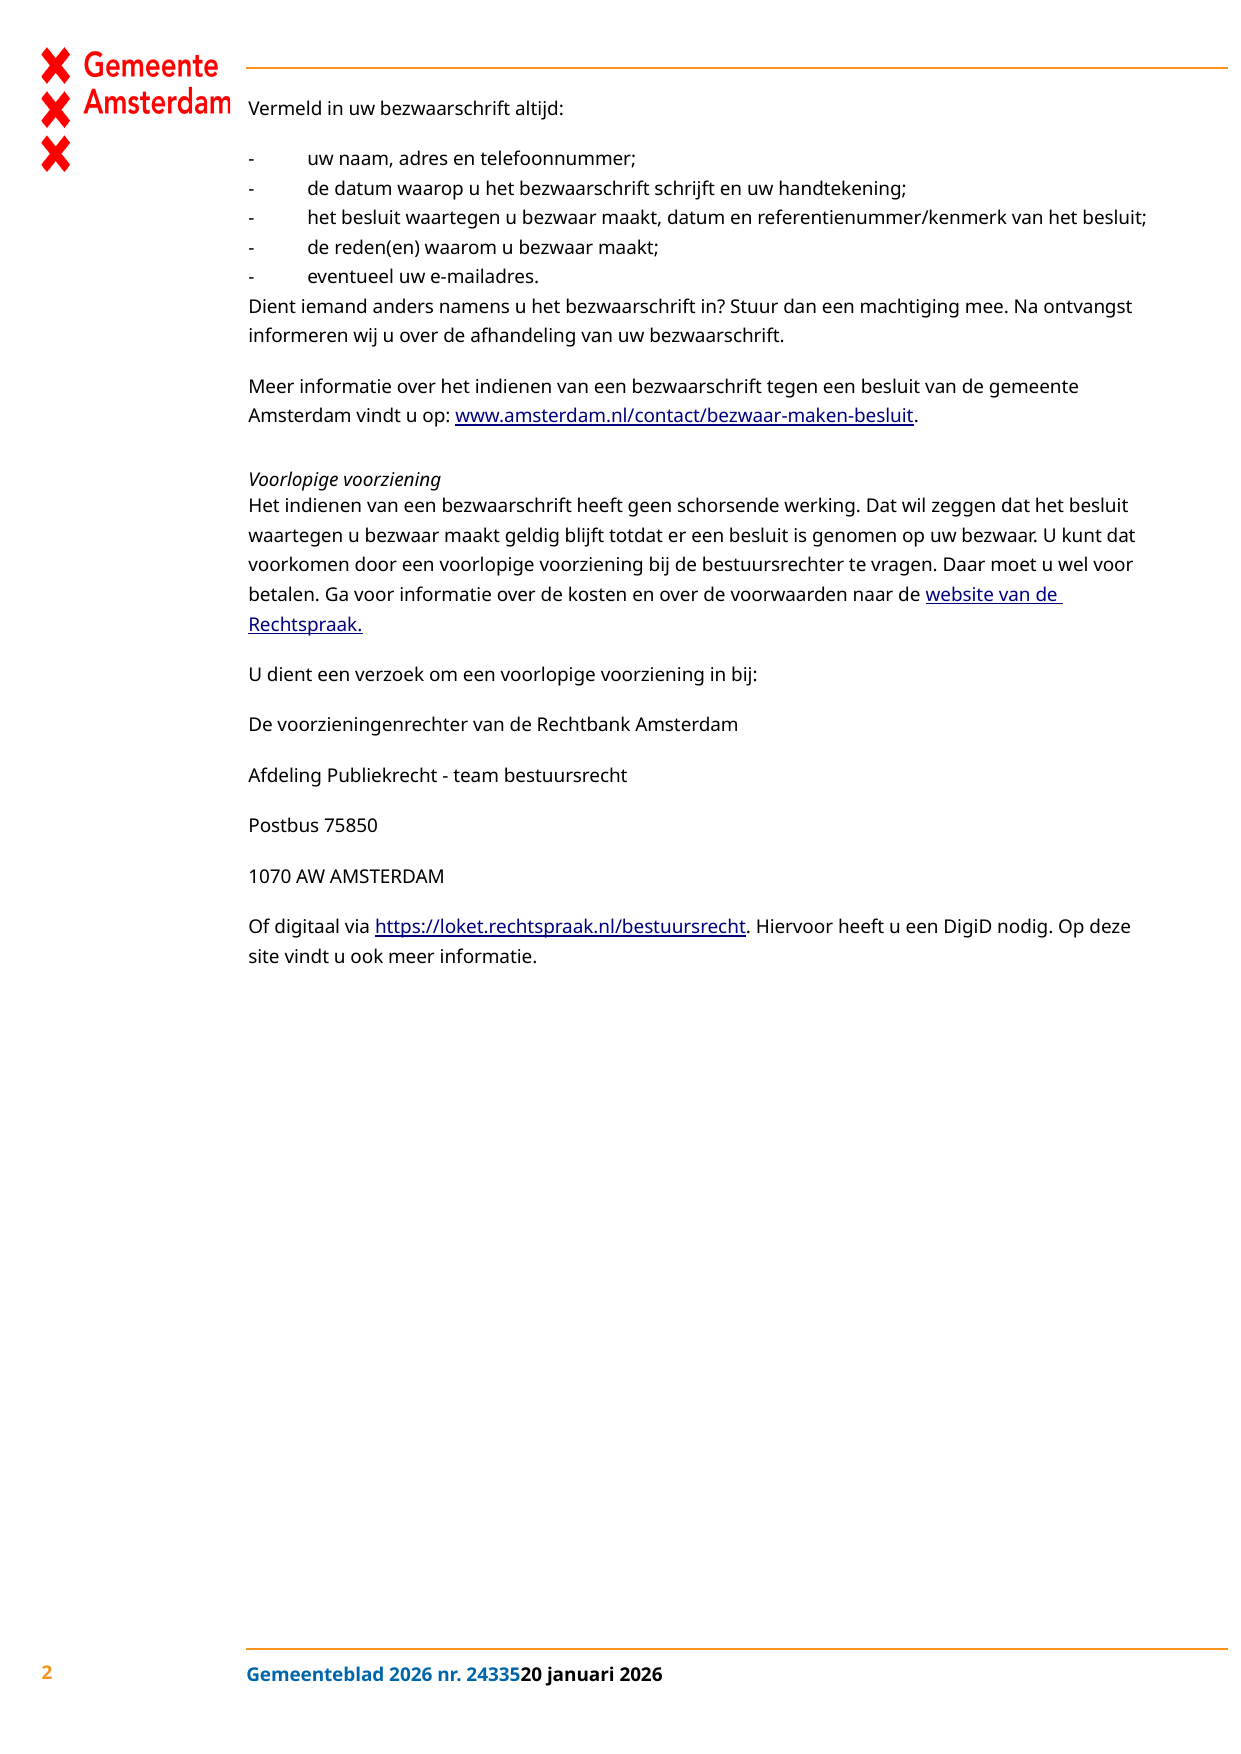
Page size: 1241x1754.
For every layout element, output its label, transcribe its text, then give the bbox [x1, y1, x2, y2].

text Postbus 75850 [248, 812, 1152, 838]
list de reden(en) waarom u bezwaar maakt; [248, 234, 1152, 260]
text 1070 AW AMSTERDAM [248, 863, 1152, 888]
text Dient iemand anders namens u het bezwaarschrift in? Stuur dan een machtiging mee. Na ontvangst informeren wij u over de afhandeling van uw bezwaarschrift. [248, 293, 1152, 348]
list uw naam, adres en telefoonnummer; [248, 145, 1152, 171]
text Voorlopige voorziening [248, 467, 1152, 492]
list eventueel uw e-mailadres. [248, 263, 1152, 289]
list het besluit waartegen u bezwaar maakt, datum en referentienummer/kenmerk van het besluit; [248, 204, 1152, 230]
picture [41, 47, 231, 172]
text De voorzieningenrechter van de Rechtbank Amsterdam [248, 712, 1152, 737]
text Meer informatie over het indienen van een bezwaarschrift tegen een besluit van de gemeente Amsterdam vindt u op: www.amsterdam.nl/contact/bezwaar-maken-besluit. [248, 373, 1152, 428]
text Het indienen van een bezwaarschrift heeft geen schorsende werking. Dat wil zeggen dat het besluit waartegen u bezwaar maakt geldig blijft totdat er een besluit is genomen op uw bezwaar. U kunt dat voorkomen door een voorlopige voorziening bij de bestuursrechter te vragen. Daar moet u wel voor betalen. Ga voor informatie over de kosten en over de voorwaarden naar de website van de Rechtspraak. [248, 492, 1152, 636]
text Of digitaal via https://loket.rechtspraak.nl/bestuursrecht. Hiervoor heeft u een DigiD nodig. Op deze site vindt u ook meer informatie. [248, 913, 1152, 968]
list de datum waarop u het bezwaarschrift schrijft en uw handtekening; [248, 175, 1152, 201]
text Afdeling Publiekrecht - team bestuursrecht [248, 762, 1152, 788]
text U dient een verzoek om een voorlopige voorziening in bij: [248, 661, 1152, 687]
text Vermeld in uw bezwaarschrift altijd: [248, 95, 1152, 121]
